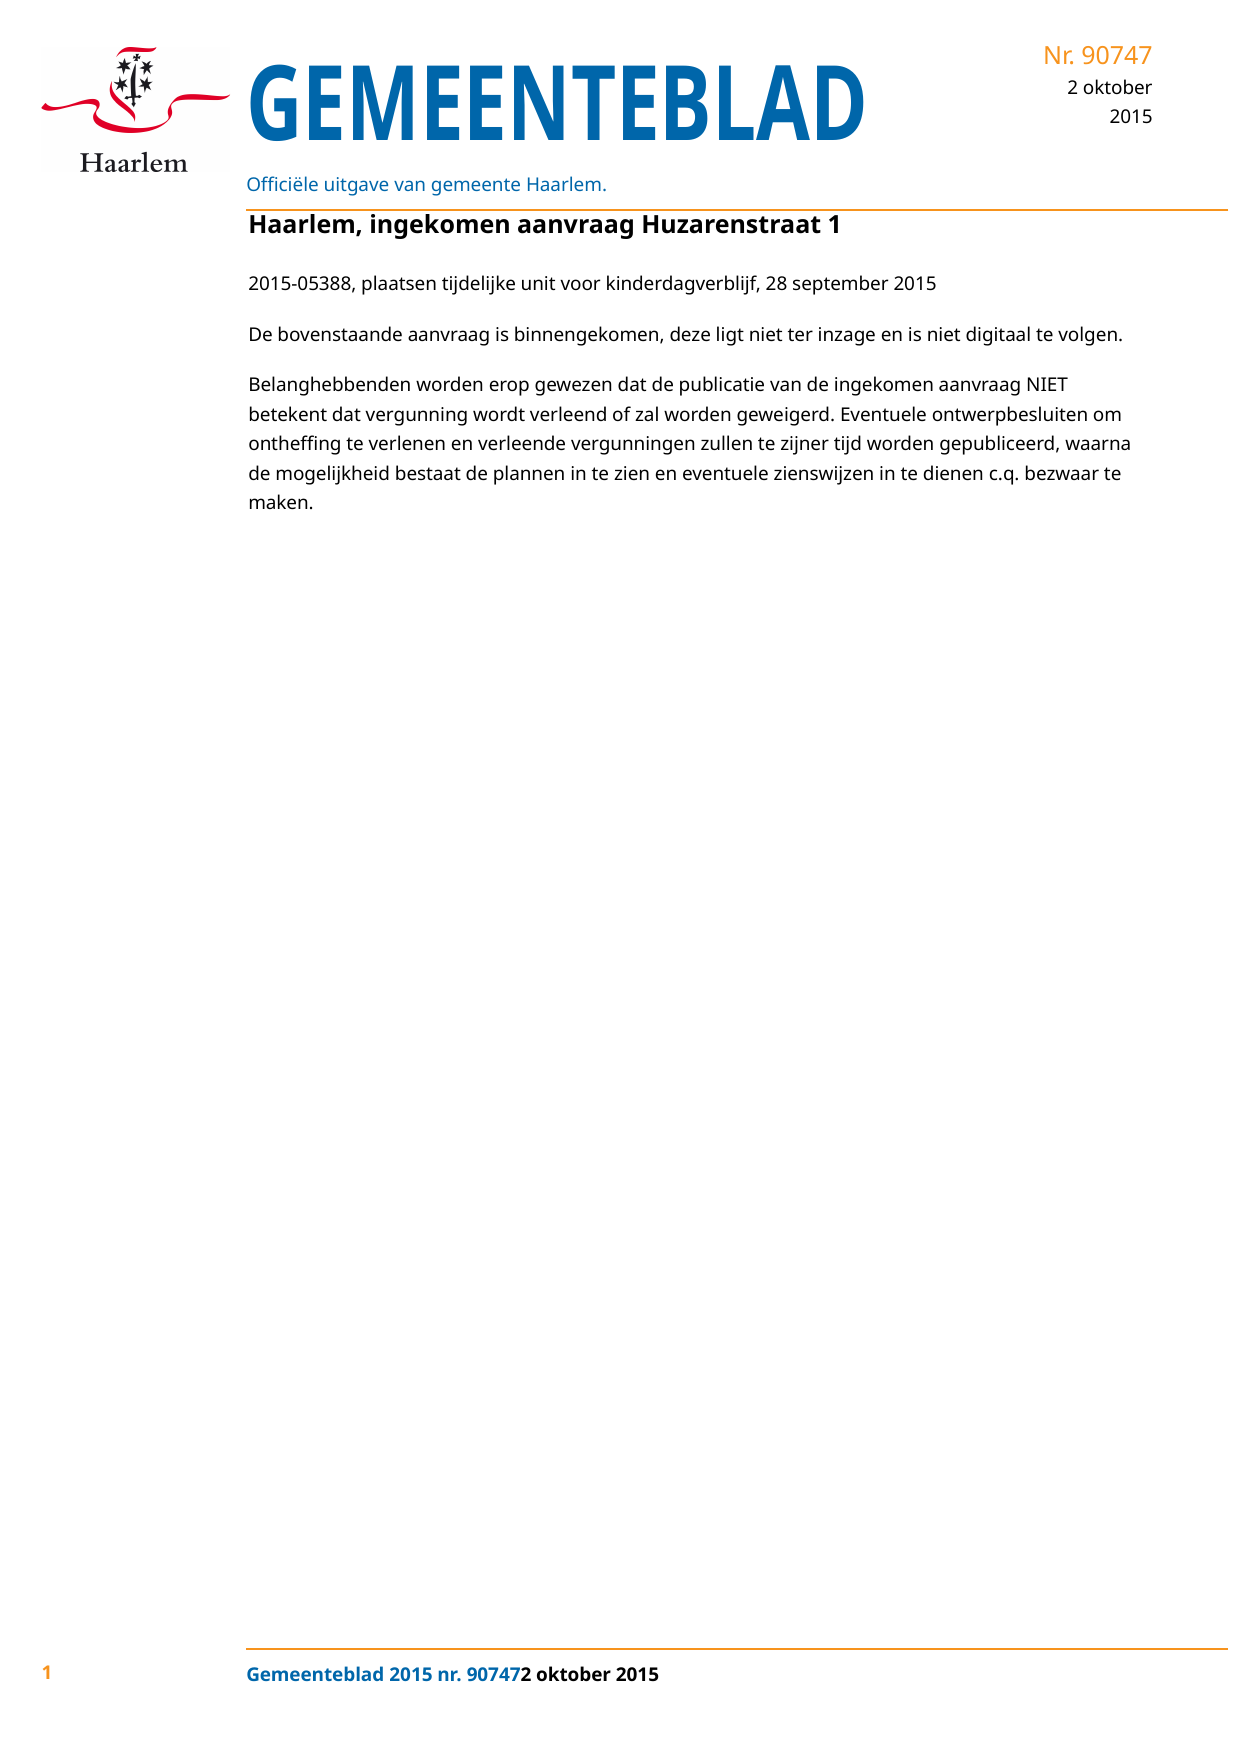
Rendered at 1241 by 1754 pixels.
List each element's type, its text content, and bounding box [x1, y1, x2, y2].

text Belanghebbenden worden erop gewezen dat de publicatie van de ingekomen aanvraag NIET betekent dat vergunning wordt verleend of zal worden geweigerd. Eventuele ontwerpbesluiten om ontheffing te verlenen en verleende vergunningen zullen te zijner tijd worden gepubliceerd, waarna de mogelijkheid bestaat de plannen in te zien en eventuele zienswijzen in te dienen c.q. bezwaar te maken. [248, 371, 1152, 515]
text De bovenstaande aanvraag is binnengekomen, deze ligt niet ter inzage en is niet digitaal te volgen. [248, 321, 1152, 346]
text 2015-05388, plaatsen tijdelijke unit voor kinderdagverblijf, 28 september 2015 [248, 270, 1152, 296]
picture [41, 47, 231, 172]
text Haarlem, ingekomen aanvraag Huzarenstraat 1 [248, 211, 1152, 241]
